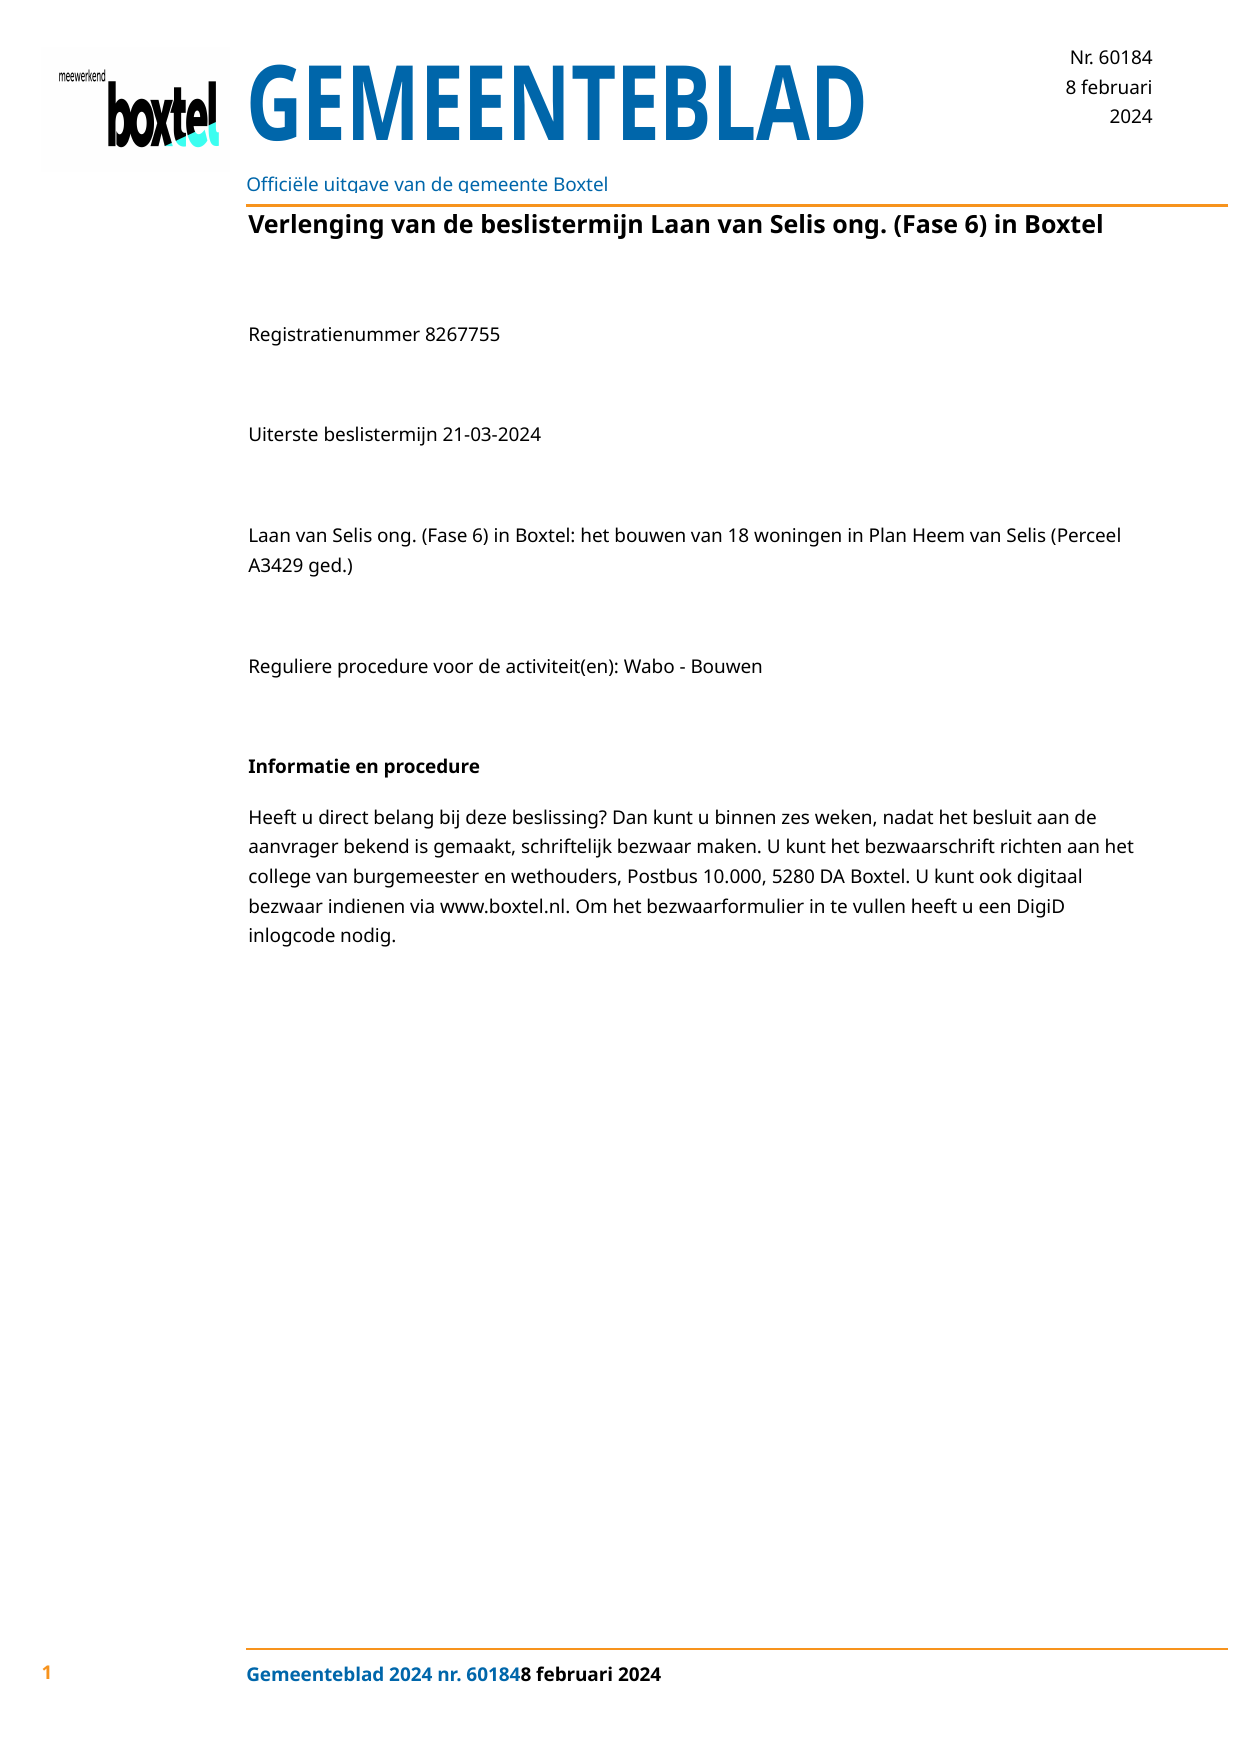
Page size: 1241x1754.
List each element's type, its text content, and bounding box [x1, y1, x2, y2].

picture [41, 47, 231, 172]
text Heeft u direct belang bij deze beslissing? Dan kunt u binnen zes weken, nadat het besluit aan de aanvrager bekend is gemaakt, schriftelijk bezwaar maken. U kunt het bezwaarschrift richten aan het college van burgemeester en wethouders, Postbus 10.000, 5280 DA Boxtel. U kunt ook digitaal bezwaar indienen via www.boxtel.nl. Om het bezwaarformulier in te vullen heeft u een DigiD inlogcode nodig. [248, 804, 1152, 948]
text Uiterste beslistermijn 21-03-2024 [248, 422, 1152, 447]
text Verlenging van de beslistermijn Laan van Selis ong. (Fase 6) in Boxtel [248, 207, 1152, 241]
text Informatie en procedure [248, 754, 1152, 779]
text Reguliere procedure voor de activiteit(en): Wabo - Bouwen [248, 653, 1152, 678]
text Laan van Selis ong. (Fase 6) in Boxtel: het bouwen van 18 woningen in Plan Heem van Selis (Perceel A3429 ged.) [248, 522, 1152, 578]
text Registratienummer 8267755 [248, 321, 1152, 346]
